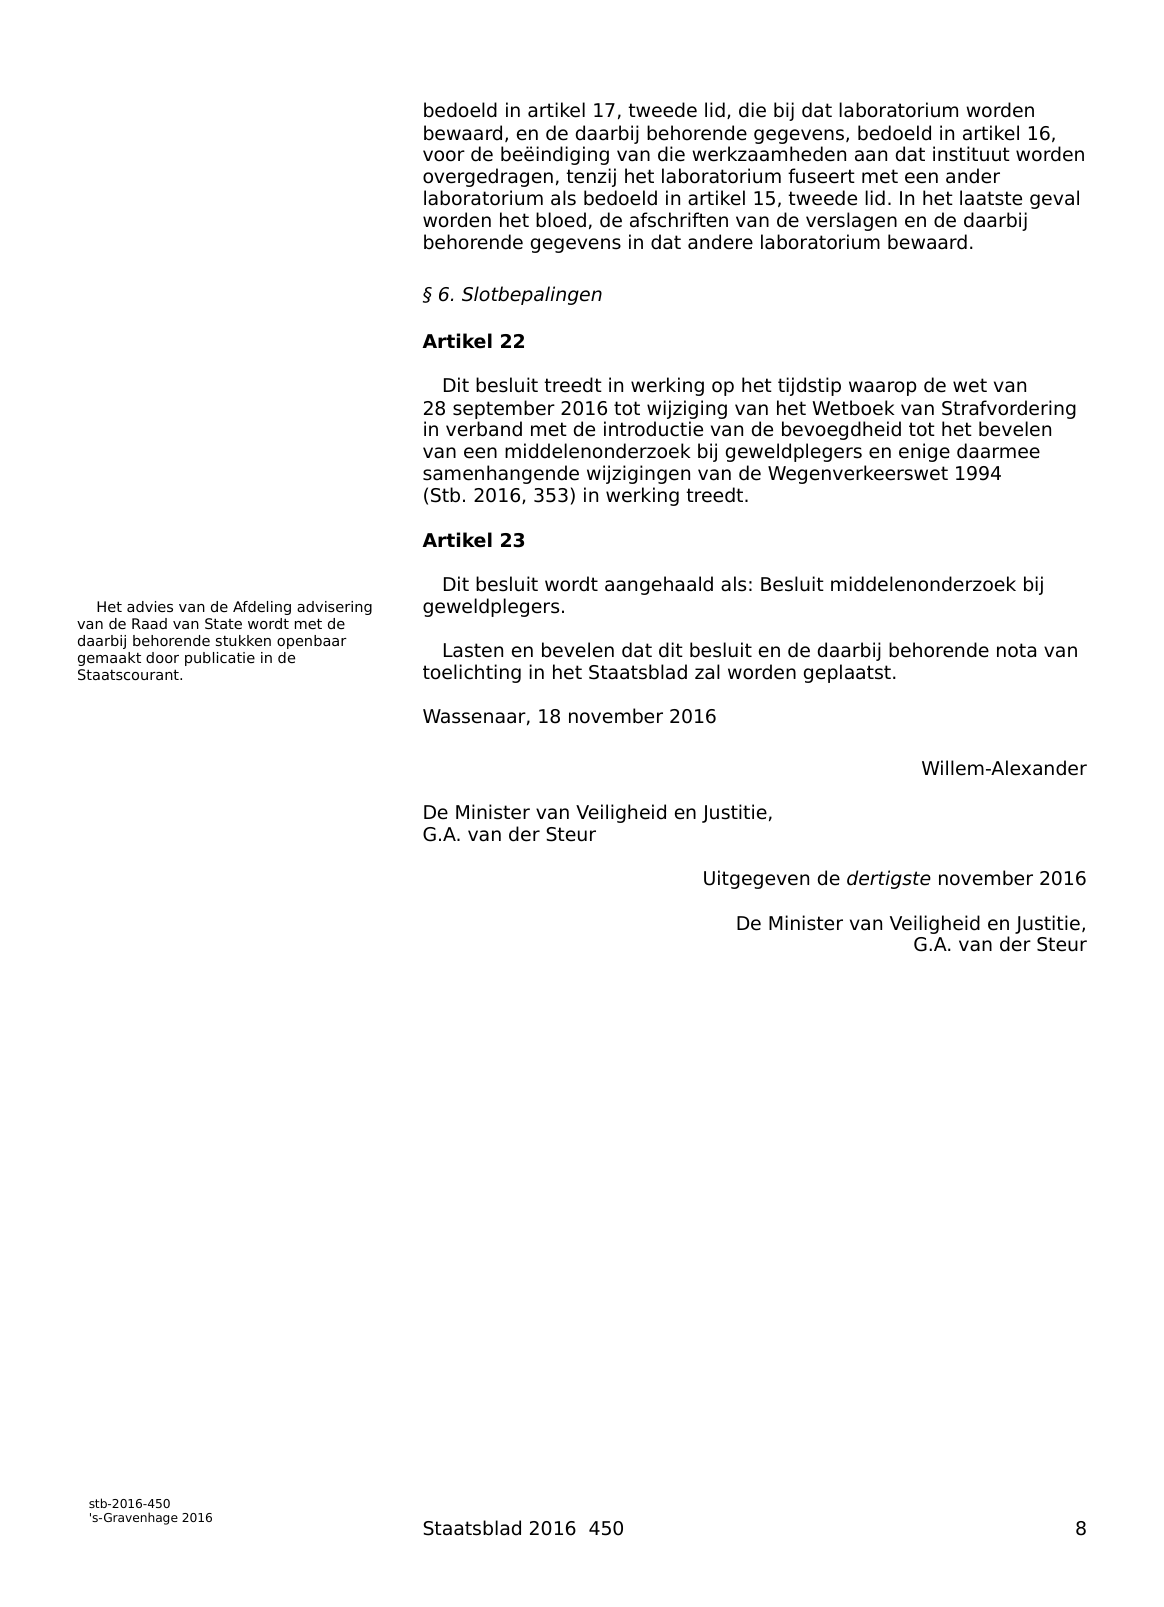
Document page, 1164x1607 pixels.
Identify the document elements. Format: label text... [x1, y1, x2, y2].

text Wassenaar, 18 november 2016 [422, 706, 1087, 728]
text 's-Gravenhage 2016 [88, 1511, 323, 1525]
text Dit besluit treedt in werking op het tijdstip waarop de wet van 28 september 2016 tot wijziging van het Wetboek van Strafvordering in verband met de introductie van de bevoegdheid tot het bevelen van een middelenonderzoek bij geweldplegers en enige daarmee samenhangende wijzigingen van de Wegenverkeerswet 1994 (Stb. 2016, 353) in werking treedt. [422, 375, 1087, 507]
text De Minister van Veiligheid en Justitie, G.A. van der Steur [422, 912, 1087, 956]
text Dit besluit wordt aangehaald als: Besluit middelenonderzoek bij geweldplegers. [422, 574, 1087, 618]
text Lasten en bevelen dat dit besluit en de daarbij behorende nota van toelichting in het Staatsblad zal worden geplaatst. [422, 640, 1087, 684]
text stb-2016-450 [88, 1497, 323, 1511]
subtitle Artikel 22 [422, 331, 1087, 353]
text Uitgegeven de dertigste november 2016 [422, 868, 1087, 890]
text Het advies van de Afdeling advisering van de Raad van State wordt met de daarbij behorende stukken openbaar gemaakt door publicatie in de Staatscourant. [77, 599, 396, 684]
text Willem-Alexander [422, 758, 1087, 780]
text De Minister van Veiligheid en Justitie, G.A. van der Steur [422, 802, 1087, 846]
subtitle Artikel 23 [422, 529, 1087, 551]
text bedoeld in artikel 17, tweede lid, die bij dat laboratorium worden bewaard, en de daarbij behorende gegevens, bedoeld in artikel 16, voor de beëindiging van die werkzaamheden aan dat instituut worden overgedragen, tenzij het laboratorium fuseert met een ander laboratorium als bedoeld in artikel 15, tweede lid. In het laatste geval worden het bloed, de afschriften van de verslagen en de daarbij behorende gegevens in dat andere laboratorium bewaard. [422, 100, 1087, 254]
subtitle § 6. Slotbepalingen [422, 284, 1087, 306]
